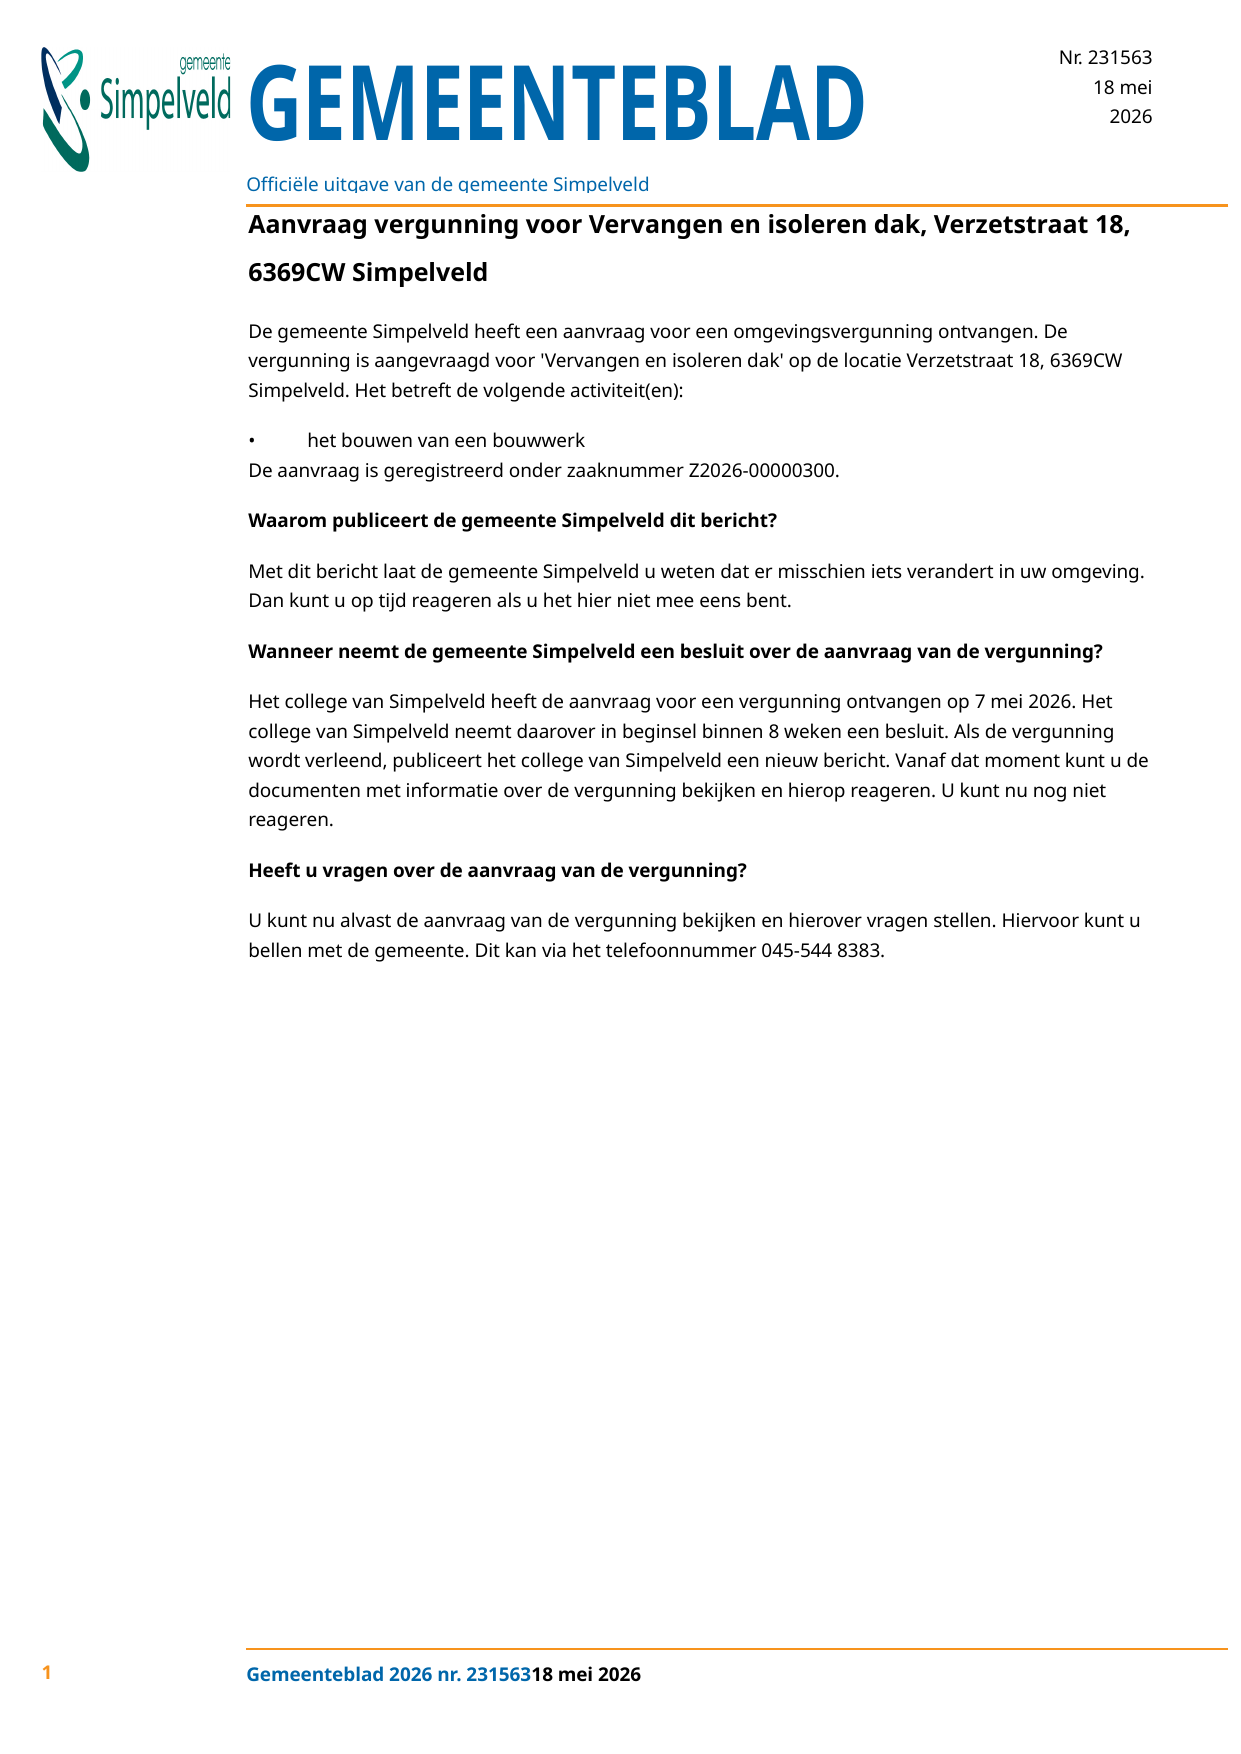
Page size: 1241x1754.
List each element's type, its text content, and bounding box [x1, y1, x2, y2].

picture [41, 47, 231, 172]
text Het college van Simpelveld heeft de aanvraag voor een vergunning ontvangen op 7 mei 2026. Het college van Simpelveld neemt daarover in beginsel binnen 8 weken een besluit. Als de vergunning wordt verleend, publiceert het college van Simpelveld een nieuw bericht. Vanaf dat moment kunt u de documenten met informatie over de vergunning bekijken en hierop reageren. U kunt nu nog niet reageren. [248, 688, 1152, 832]
text Wanneer neemt de gemeente Simpelveld een besluit over de aanvraag van de vergunning? [248, 638, 1152, 664]
list het bouwen van een bouwwerk [248, 427, 1152, 453]
text Heeft u vragen over de aanvraag van de vergunning? [248, 857, 1152, 883]
text Aanvraag vergunning voor Vervangen en isoleren dak, Verzetstraat 18, 6369CW Simpelveld [248, 207, 1152, 288]
text U kunt nu alvast de aanvraag van de vergunning bekijken en hierover vragen stellen. Hiervoor kunt u bellen met de gemeente. Dit kan via het telefoonnummer 045-544 8383. [248, 907, 1152, 963]
text Met dit bericht laat de gemeente Simpelveld u weten dat er misschien iets verandert in uw omgeving. Dan kunt u op tijd reageren als u het hier niet mee eens bent. [248, 558, 1152, 613]
text Waarom publiceert de gemeente Simpelveld dit bericht? [248, 507, 1152, 533]
text De gemeente Simpelveld heeft een aanvraag voor een omgevingsvergunning ontvangen. De vergunning is aangevraagd voor 'Vervangen en isoleren dak' op de locatie Verzetstraat 18, 6369CW Simpelveld. Het betreft de volgende activiteit(en): [248, 318, 1152, 403]
text De aanvraag is geregistreerd onder zaaknummer Z2026-00000300. [248, 457, 1152, 483]
